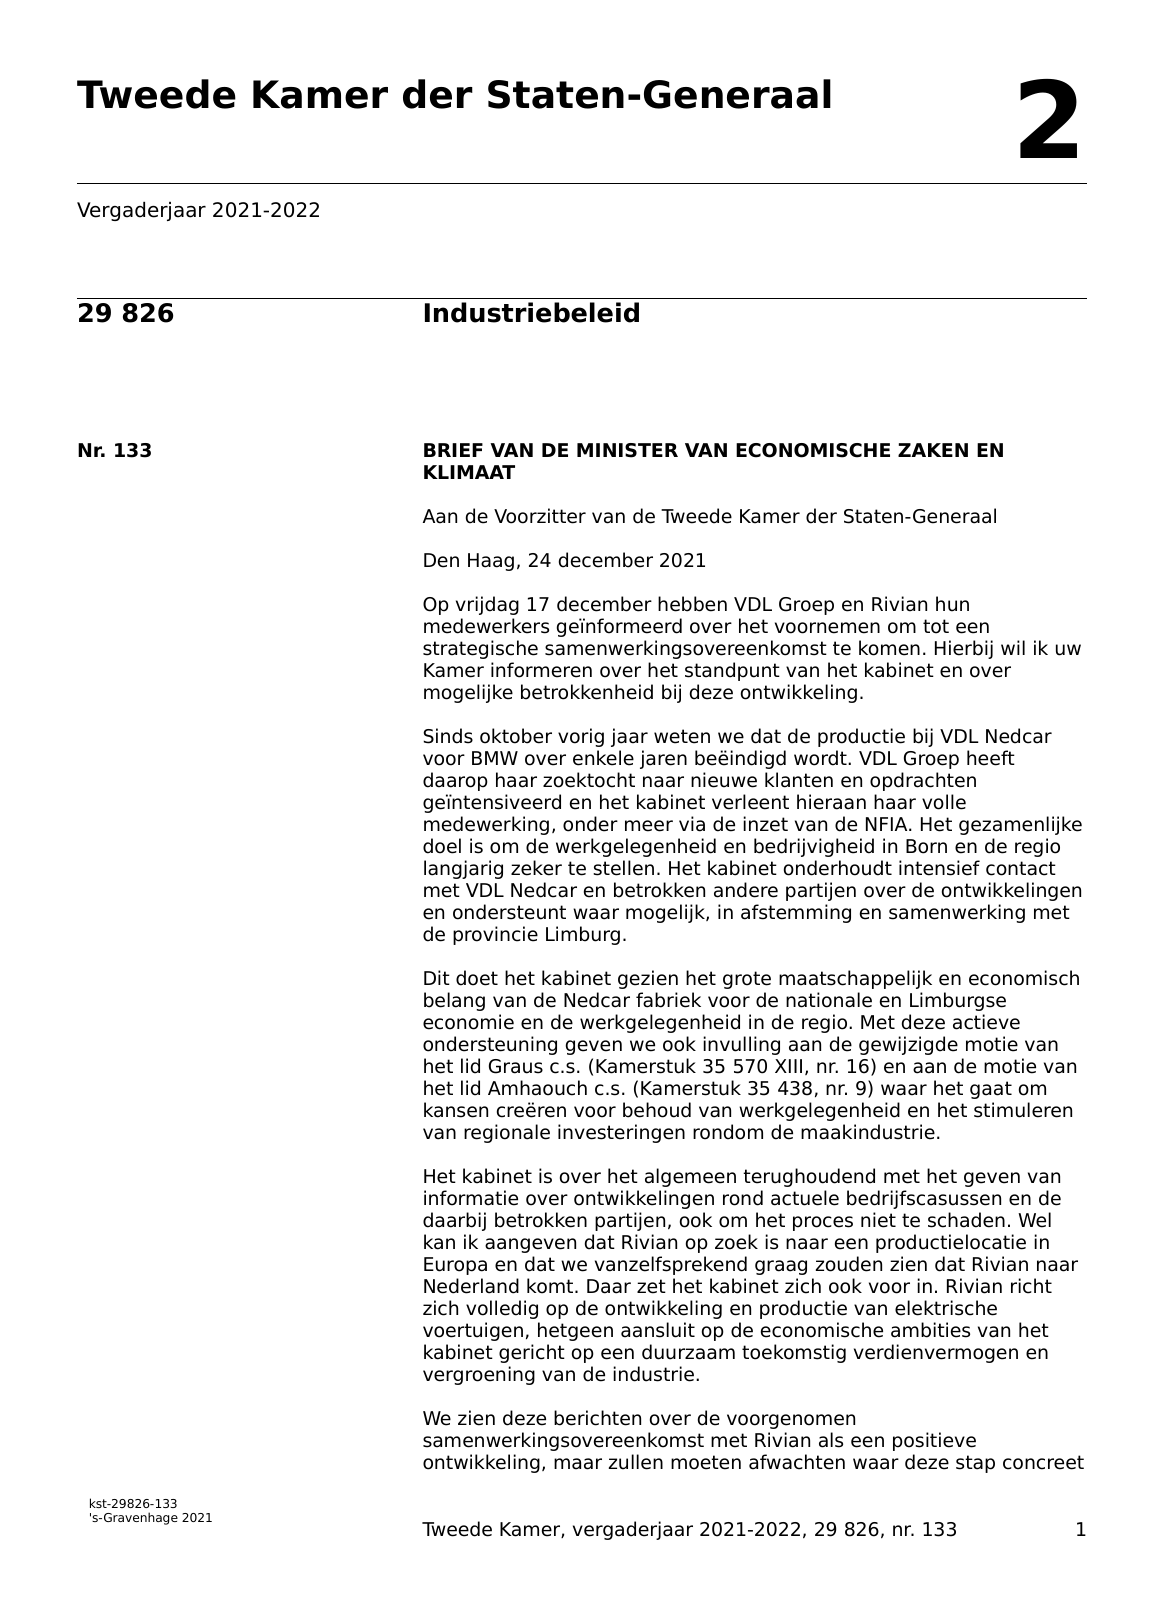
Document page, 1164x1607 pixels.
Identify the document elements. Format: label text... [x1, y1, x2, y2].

text kst-29826-133 [88, 1497, 323, 1511]
table_cell Vergaderjaar 2021-2022 [77, 184, 1087, 298]
table_header 2 [886, 59, 1087, 183]
text Aan de Voorzitter van de Tweede Kamer der Staten-Generaal [422, 506, 1087, 528]
subtitle 29 826 Industriebeleid [77, 299, 1087, 329]
text Dit doet het kabinet gezien het grote maatschappelijk en economisch belang van de Nedcar fabriek voor de nationale en Limburgse economie en de werkgelegenheid in de regio. Met deze actieve ondersteuning geven we ook invulling aan de gewijzigde motie van het lid Graus c.s. (Kamerstuk 35 570 XIII, nr. 16) en aan de motie van het lid Amhaouch c.s. (Kamerstuk 35 438, nr. 9) waar het gaat om kansen creëren voor behoud van werkgelegenheid en het stimuleren van regionale investeringen rondom de maakindustrie. [422, 968, 1087, 1144]
text Het kabinet is over het algemeen terughoudend met het geven van informatie over ontwikkelingen rond actuele bedrijfscasussen en de daarbij betrokken partijen, ook om het proces niet te schaden. Wel kan ik aangeven dat Rivian op zoek is naar een productielocatie in Europa en dat we vanzelfsprekend graag zouden zien dat Rivian naar Nederland komt. Daar zet het kabinet zich ook voor in. Rivian richt zich volledig op de ontwikkeling en productie van elektrische voertuigen, hetgeen aansluit op de economische ambities van het kabinet gericht op een duurzaam toekomstig verdienvermogen en vergroening van de industrie. [422, 1166, 1087, 1386]
text Den Haag, 24 december 2021 [422, 550, 1087, 572]
text Sinds oktober vorig jaar weten we dat de productie bij VDL Nedcar voor BMW over enkele jaren beëindigd wordt. VDL Groep heeft daarop haar zoektocht naar nieuwe klanten en opdrachten geïntensiveerd en het kabinet verleent hieraan haar volle medewerking, onder meer via de inzet van de NFIA. Het gezamenlijke doel is om de werkgelegenheid en bedrijvigheid in Born en de regio langjarig zeker te stellen. Het kabinet onderhoudt intensief contact met VDL Nedcar en betrokken andere partijen over de ontwikkelingen en ondersteunt waar mogelijk, in afstemming en samenwerking met de provincie Limburg. [422, 726, 1087, 946]
subtitle Nr. 133 BRIEF VAN DE MINISTER VAN ECONOMISCHE ZAKEN EN KLIMAAT [77, 440, 1087, 484]
text We zien deze berichten over de voorgenomen samenwerkingsovereenkomst met Rivian als een positieve ontwikkeling, maar zullen moeten afwachten waar deze stap concreet [422, 1408, 1087, 1474]
table_header Tweede Kamer der Staten-Generaal [77, 59, 886, 183]
text 's-Gravenhage 2021 [88, 1511, 323, 1525]
text Op vrijdag 17 december hebben VDL Groep en Rivian hun medewerkers geïnformeerd over het voornemen om tot een strategische samenwerkingsovereenkomst te komen. Hierbij wil ik uw Kamer informeren over het standpunt van het kabinet en over mogelijke betrokkenheid bij deze ontwikkeling. [422, 594, 1087, 704]
